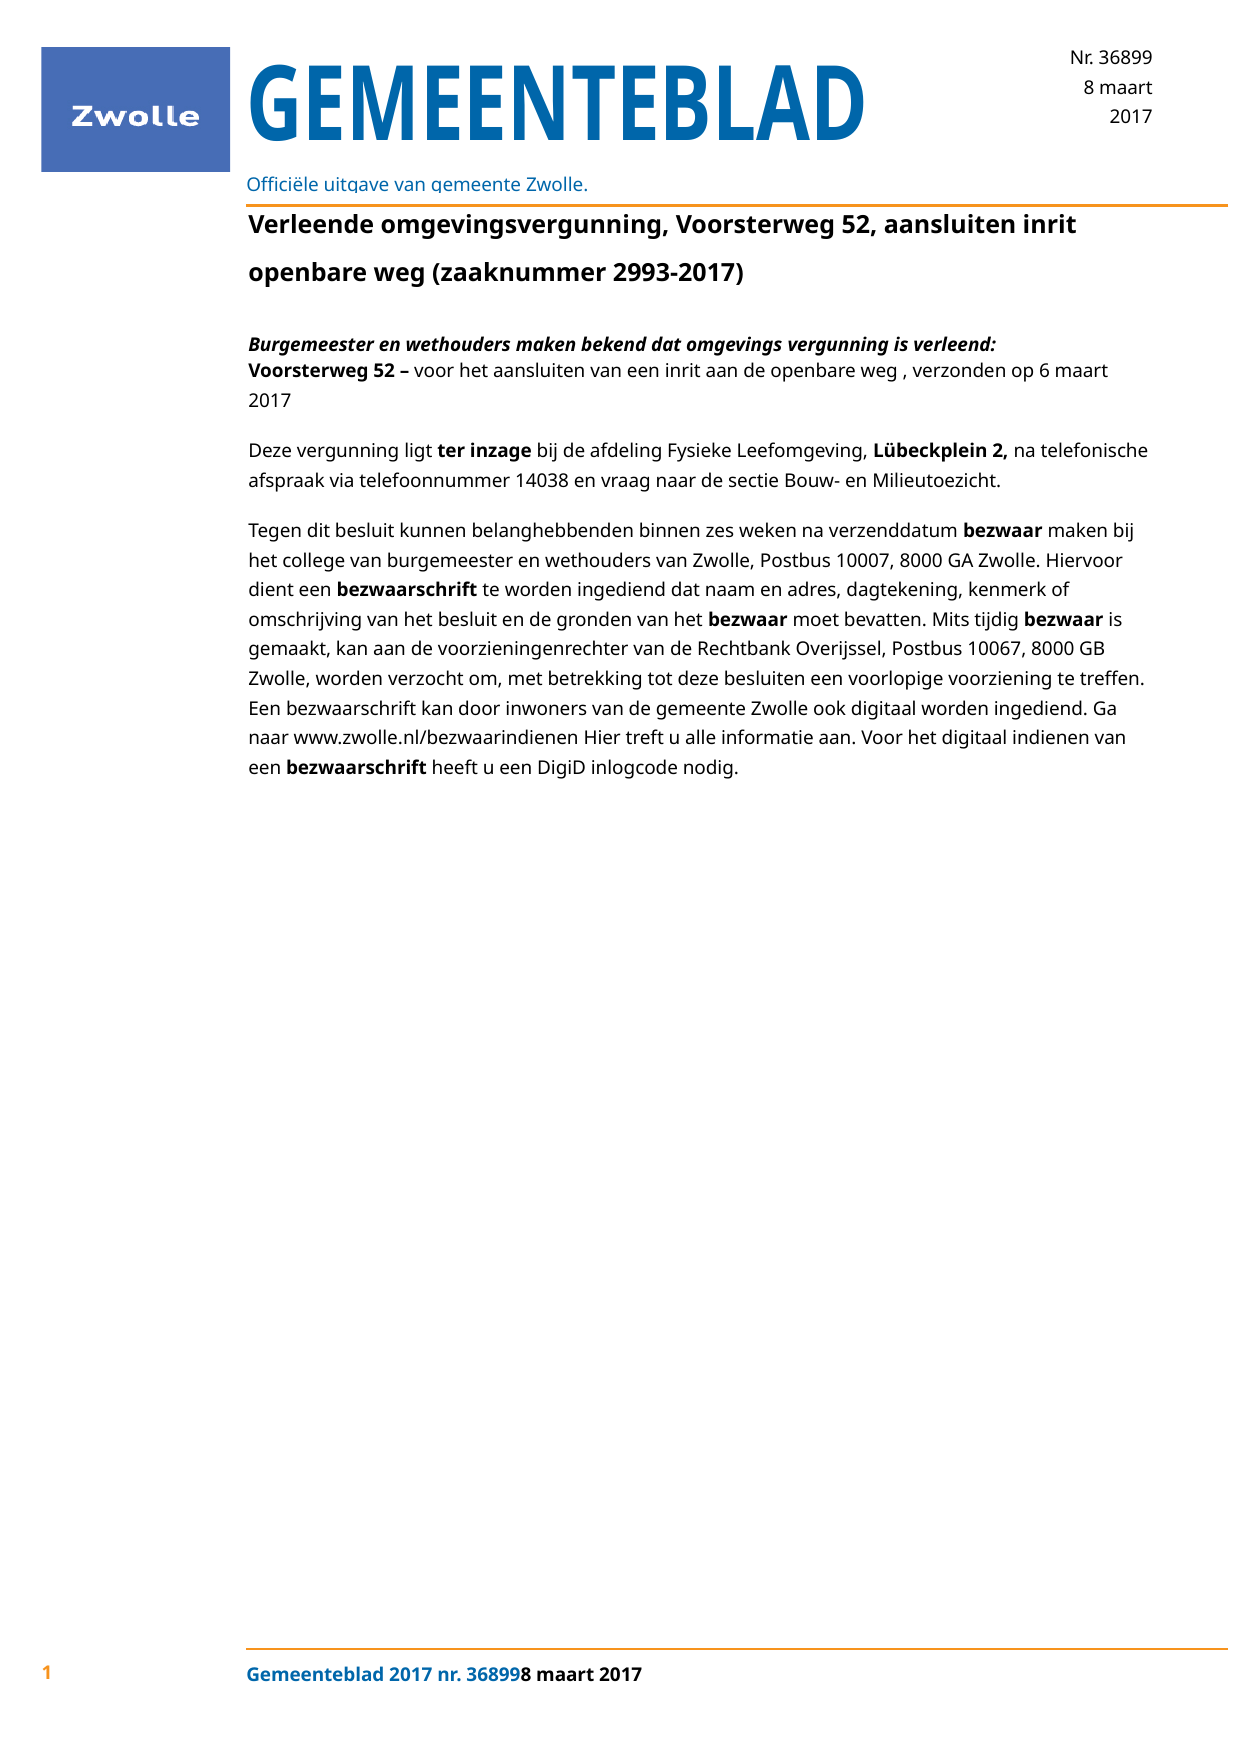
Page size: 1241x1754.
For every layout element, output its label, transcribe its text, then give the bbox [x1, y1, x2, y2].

picture [41, 47, 231, 172]
text Verleende omgevingsvergunning, Voorsterweg 52, aansluiten inrit openbare weg (zaaknummer 2993-2017) [248, 207, 1152, 288]
text Voorsterweg 52 – voor het aansluiten van een inrit aan de openbare weg , verzonden op 6 maart 2017 [248, 357, 1152, 412]
text Deze vergunning ligt ter inzage bij de afdeling Fysieke Leefomgeving, Lübeckplein 2, na telefonische afspraak via telefoonnummer 14038 en vraag naar de sectie Bouw- en Milieutoezicht. [248, 437, 1152, 492]
text Burgemeester en wethouders maken bekend dat omgevings vergunning is verleend: [248, 331, 1152, 357]
text Tegen dit besluit kunnen belanghebbenden binnen zes weken na verzenddatum bezwaar maken bij het college van burgemeester en wethouders van Zwolle, Postbus 10007, 8000 GA Zwolle. Hiervoor dient een bezwaarschrift te worden ingediend dat naam en adres, dagtekening, kenmerk of omschrijving van het besluit en de gronden van het bezwaar moet bevatten. Mits tijdig bezwaar is gemaakt, kan aan de voorzieningenrechter van de Rechtbank Overijssel, Postbus 10067, 8000 GB Zwolle, worden verzocht om, met betrekking tot deze besluiten een voorlopige voorziening te treffen. Een bezwaarschrift kan door inwoners van de gemeente Zwolle ook digitaal worden ingediend. Ga naar www.zwolle.nl/bezwaarindienen Hier treft u alle informatie aan. Voor het digitaal indienen van een bezwaarschrift heeft u een DigiD inlogcode nodig. [248, 517, 1152, 779]
